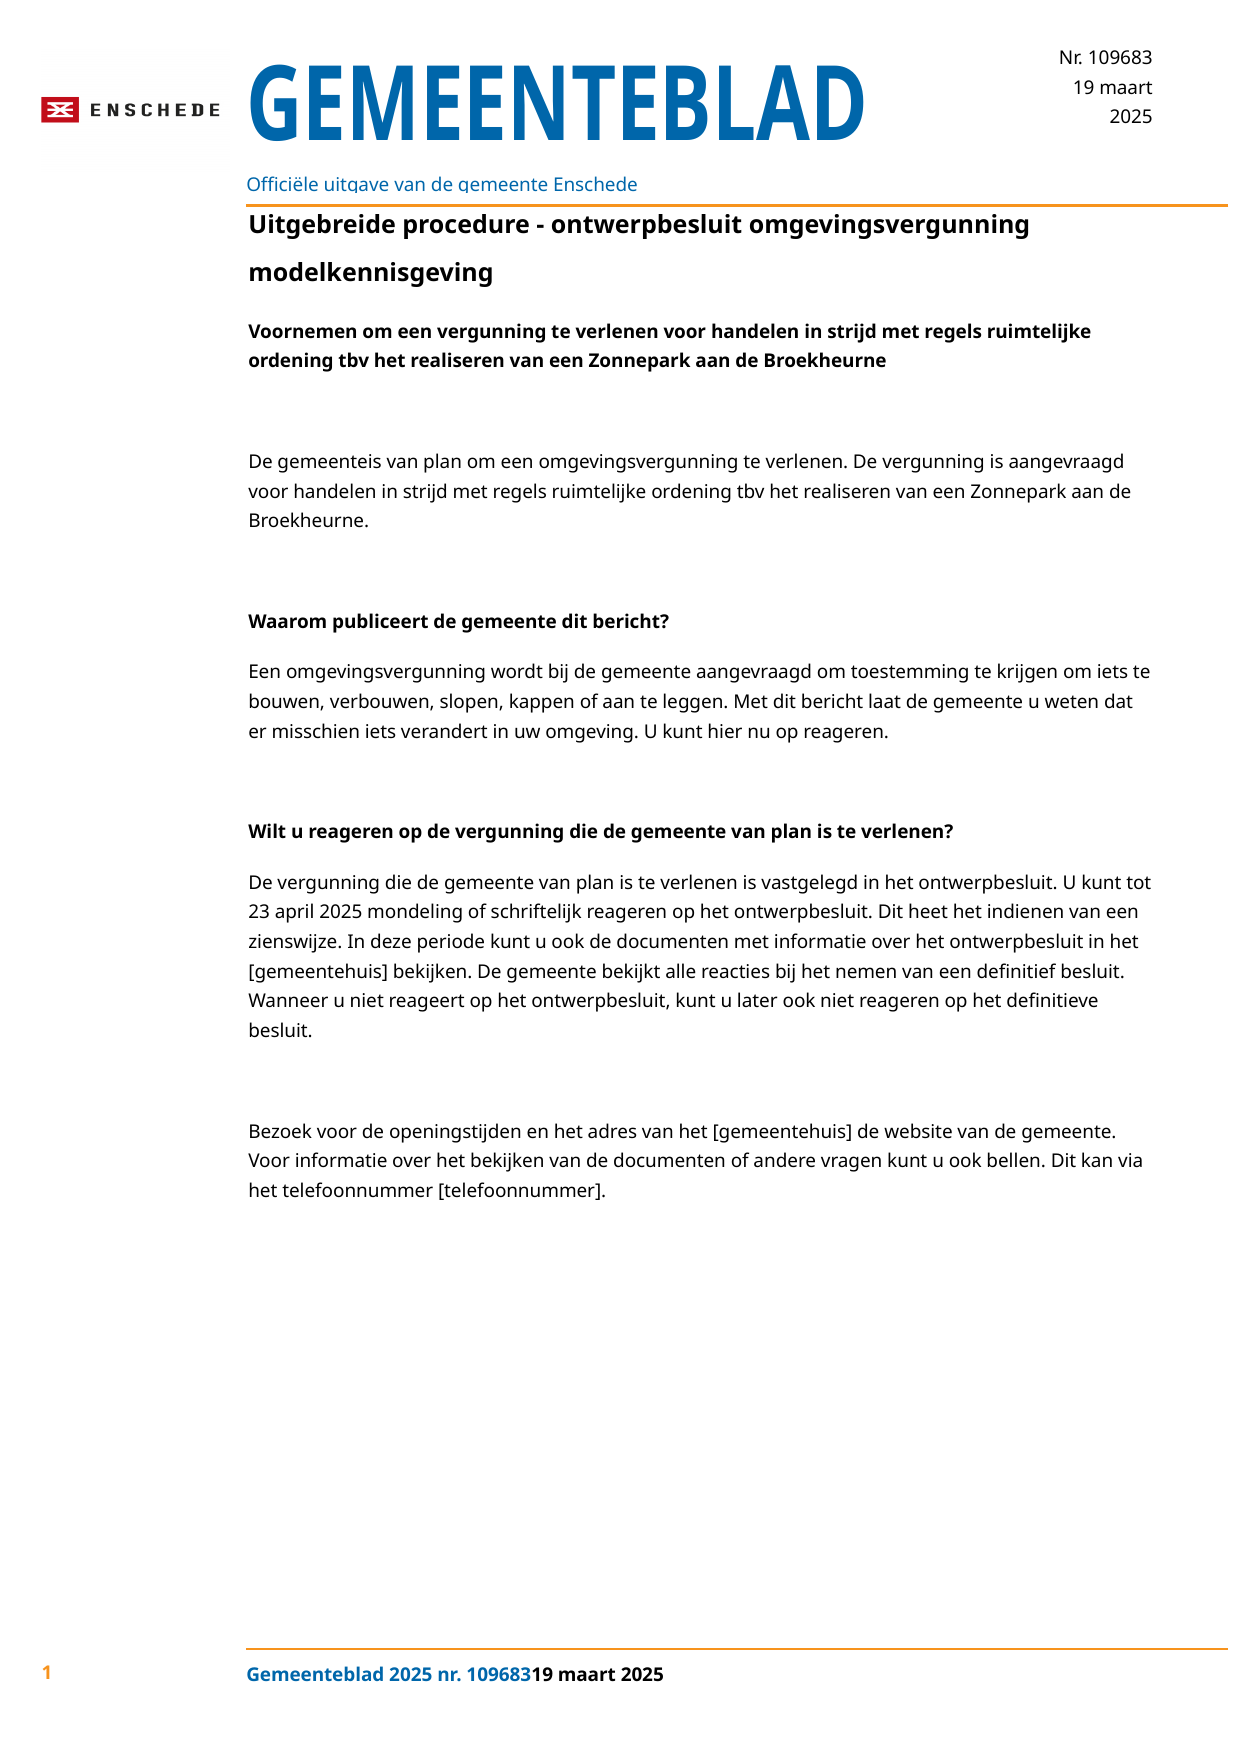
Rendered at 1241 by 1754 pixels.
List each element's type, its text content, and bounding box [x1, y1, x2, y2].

text Bezoek voor de openingstijden en het adres van het [gemeentehuis] de website van de gemeente. Voor informatie over het bekijken van de documenten of andere vragen kunt u ook bellen. Dit kan via het telefoonnummer [telefoonnummer]. [248, 1118, 1152, 1203]
text Uitgebreide procedure - ontwerpbesluit omgevingsvergunning modelkennisgeving [248, 207, 1152, 288]
text Een omgevingsvergunning wordt bij de gemeente aangevraagd om toestemming te krijgen om iets te bouwen, verbouwen, slopen, kappen of aan te leggen. Met dit bericht laat de gemeente u weten dat er misschien iets verandert in uw omgeving. U kunt hier nu op reageren. [248, 659, 1152, 744]
text De vergunning die de gemeente van plan is te verlenen is vastgelegd in het ontwerpbesluit. U kunt tot 23 april 2025 mondeling of schriftelijk reageren op het ontwerpbesluit. Dit heet het indienen van een zienswijze. In deze periode kunt u ook de documenten met informatie over het ontwerpbesluit in het [gemeentehuis] bekijken. De gemeente bekijkt alle reacties bij het nemen van een definitief besluit. Wanneer u niet reageert op het ontwerpbesluit, kunt u later ook niet reageren op het definitieve besluit. [248, 869, 1152, 1043]
text De gemeenteis van plan om een omgevingsvergunning te verlenen. De vergunning is aangevraagd voor handelen in strijd met regels ruimtelijke ordening tbv het realiseren van een Zonnepark aan de Broekheurne. [248, 448, 1152, 533]
picture [41, 47, 231, 172]
text Wilt u reageren op de vergunning die de gemeente van plan is te verlenen? [248, 819, 1152, 844]
text Waarom publiceert de gemeente dit bericht? [248, 608, 1152, 634]
text Voornemen om een vergunning te verlenen voor handelen in strijd met regels ruimtelijke ordening tbv het realiseren van een Zonnepark aan de Broekheurne [248, 318, 1152, 373]
